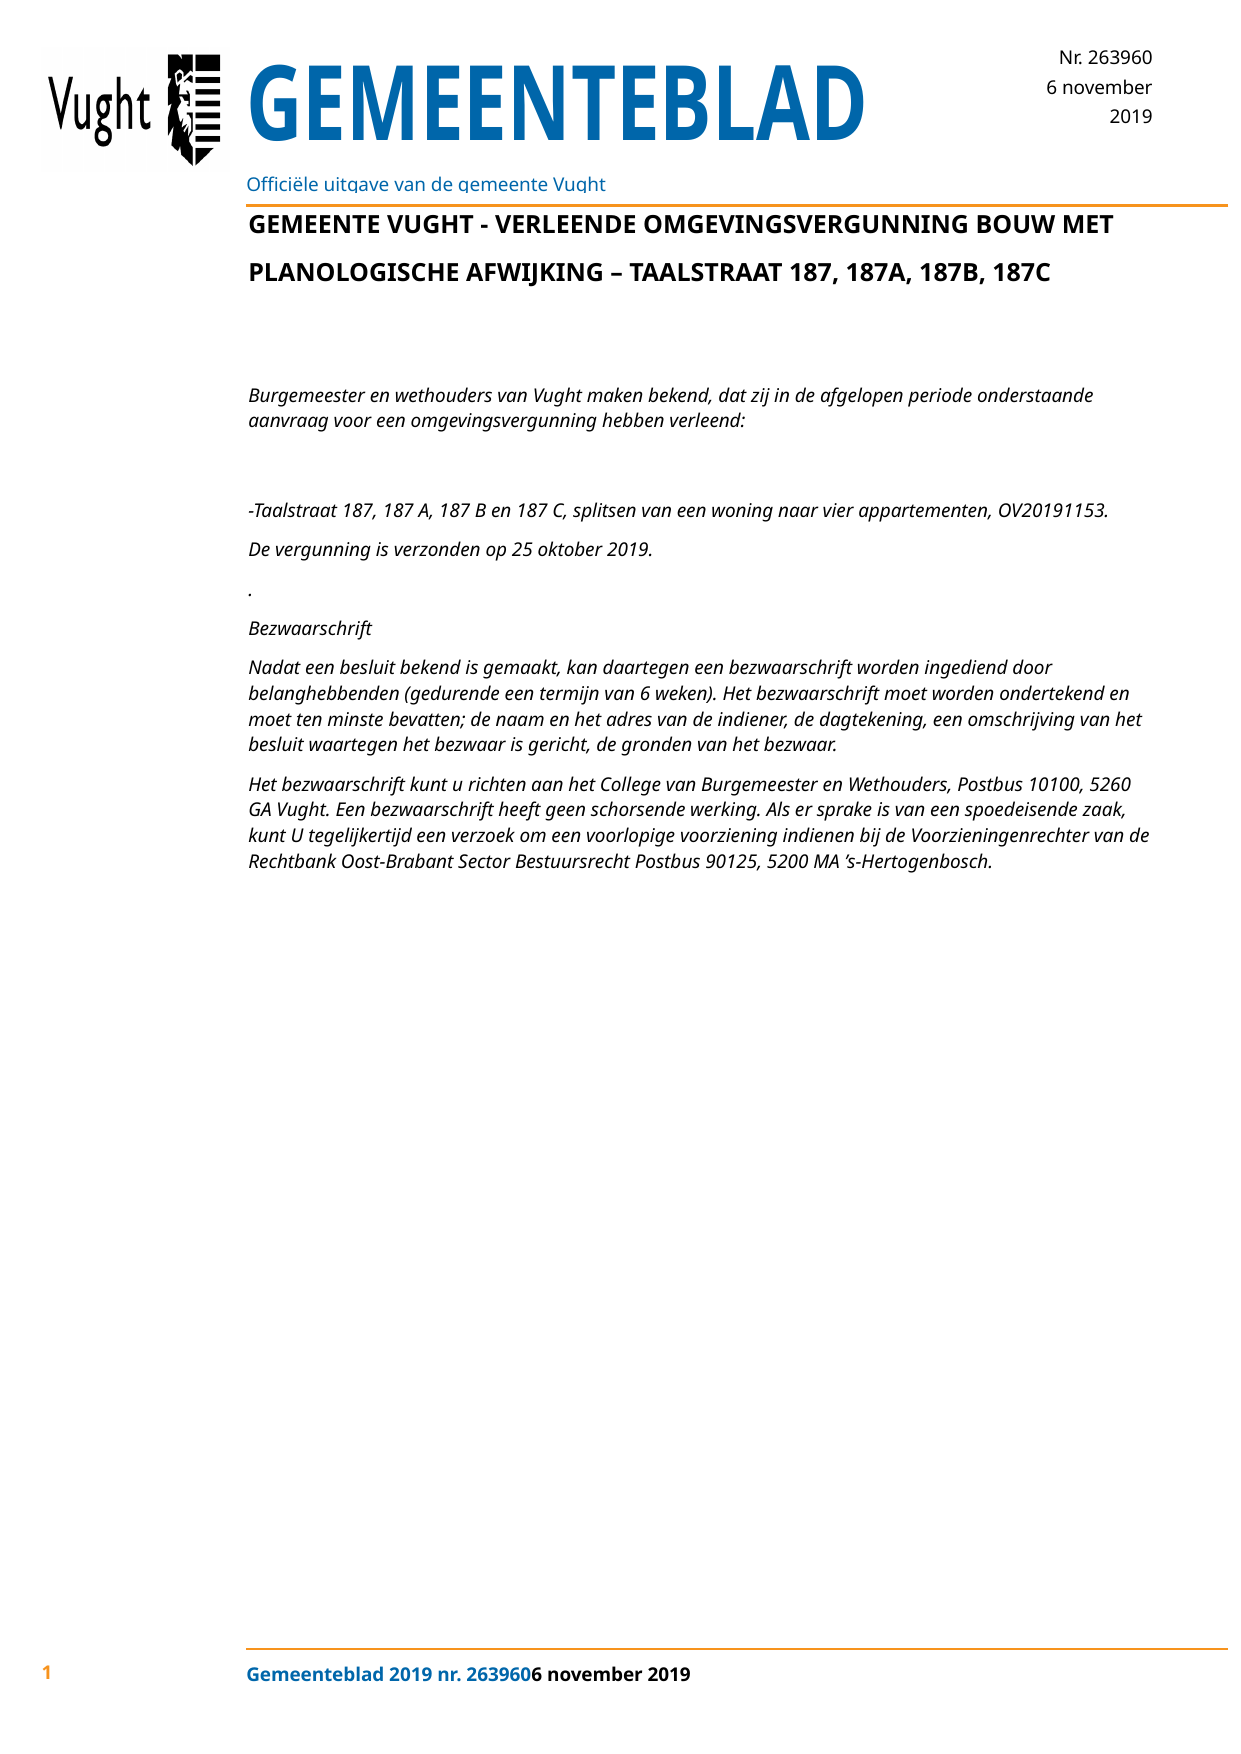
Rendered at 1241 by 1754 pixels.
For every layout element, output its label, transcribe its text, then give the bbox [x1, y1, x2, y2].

text De vergunning is verzonden op 25 oktober 2019. [248, 537, 1152, 562]
picture [41, 47, 231, 172]
text Het bezwaarschrift kunt u richten aan het College van Burgemeester en Wethouders, Postbus 10100, 5260 GA Vught. Een bezwaarschrift heeft geen schorsende werking. Als er sprake is van een spoedeisende zaak, kunt U tegelijkertijd een verzoek om een voorlopige voorziening indienen bij de Voorzieningenrechter van de Rechtbank Oost-Brabant Sector Bestuursrecht Postbus 90125, 5200 MA ’s-Hertogenbosch. [248, 771, 1152, 874]
text Bezwaarschrift [248, 615, 1152, 641]
text -Taalstraat 187, 187 A, 187 B en 187 C, splitsen van een woning naar vier appartementen, OV20191153. [248, 497, 1152, 523]
text Nadat een besluit bekend is gemaakt, kan daartegen een bezwaarschrift worden ingediend door belanghebbenden (gedurende een termijn van 6 weken). Het bezwaarschrift moet worden ondertekend en moet ten minste bevatten; de naam en het adres van de indiener, de dagtekening, een omschrijving van het besluit waartegen het bezwaar is gericht, de gronden van het bezwaar. [248, 654, 1152, 757]
text . [248, 576, 1152, 602]
text Burgemeester en wethouders van Vught maken bekend, dat zij in de afgelopen periode onderstaande aanvraag voor een omgevingsvergunning hebben verleend: [248, 382, 1152, 433]
text GEMEENTE VUGHT - VERLEENDE OMGEVINGSVERGUNNING BOUW MET PLANOLOGISCHE AFWIJKING – TAALSTRAAT 187, 187A, 187B, 187C [248, 207, 1152, 288]
